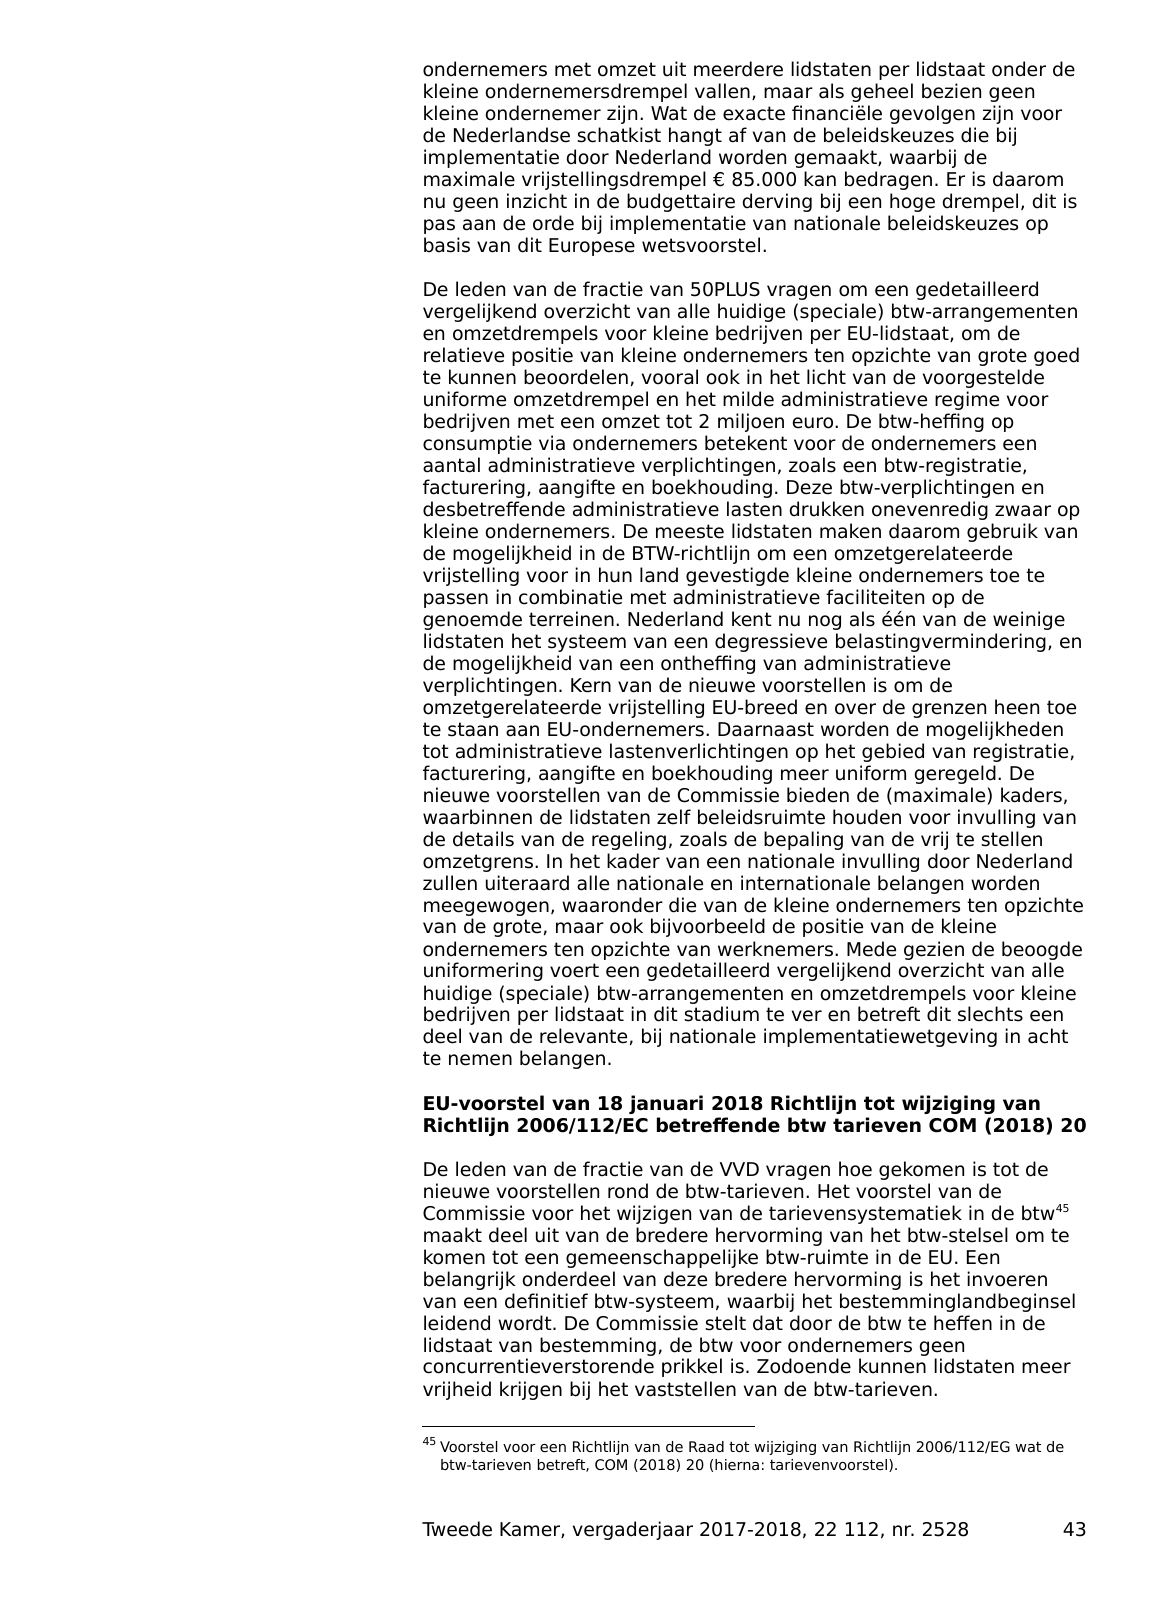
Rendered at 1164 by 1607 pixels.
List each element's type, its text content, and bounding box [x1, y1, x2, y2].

text Voorstel voor een Richtlijn van de Raad tot wijziging van Richtlijn 2006/112/EG wat de btw-tarieven betreft, COM (2018) 20 (hierna: tarievenvoorstel). [422, 1435, 1087, 1474]
subtitle EU-voorstel van 18 januari 2018 Richtlijn tot wijziging van Richtlijn 2006/112/EC betreffende btw tarieven COM (2018) 20 [422, 1092, 1087, 1136]
text De leden van de fractie van de VVD vragen hoe gekomen is tot de nieuwe voorstellen rond de btw-tarieven. Het voorstel van de Commissie voor het wijzigen van de tarievensystematiek in de btw maakt deel uit van de bredere hervorming van het btw-stelsel om te komen tot een gemeenschappelijke btw-ruimte in de EU. Een belangrijk onderdeel van deze bredere hervorming is het invoeren van een definitief btw-systeem, waarbij het bestemminglandbeginsel leidend wordt. De Commissie stelt dat door de btw te heffen in de lidstaat van bestemming, de btw voor ondernemers geen concurrentieverstorende prikkel is. Zodoende kunnen lidstaten meer vrijheid krijgen bij het vaststellen van de btw-tarieven. [422, 1159, 1087, 1400]
text De leden van de fractie van 50PLUS vragen om een gedetailleerd vergelijkend overzicht van alle huidige (speciale) btw-arrangementen en omzetdrempels voor kleine bedrijven per EU-lidstaat, om de relatieve positie van kleine ondernemers ten opzichte van grote goed te kunnen beoordelen, vooral ook in het licht van de voorgestelde uniforme omzetdrempel en het milde administratieve regime voor bedrijven met een omzet tot 2 miljoen euro. De btw-heffing op consumptie via ondernemers betekent voor de ondernemers een aantal administratieve verplichtingen, zoals een btw-registratie, facturering, aangifte en boekhouding. Deze btw-verplichtingen en desbetreffende administratieve lasten drukken onevenredig zwaar op kleine ondernemers. De meeste lidstaten maken daarom gebruik van de mogelijkheid in de BTW-richtlijn om een omzetgerelateerde vrijstelling voor in hun land gevestigde kleine ondernemers toe te passen in combinatie met administratieve faciliteiten op de genoemde terreinen. Nederland kent nu nog als één van de weinige lidstaten het systeem van een degressieve belastingvermindering, en de mogelijkheid van een ontheffing van administratieve verplichtingen. Kern van de nieuwe voorstellen is om de omzetgerelateerde vrijstelling EU-breed en over de grenzen heen toe te staan aan EU-ondernemers. Daarnaast worden de mogelijkheden tot administratieve lastenverlichtingen op het gebied van registratie, facturering, aangifte en boekhouding meer uniform geregeld. De nieuwe voorstellen van de Commissie bieden de (maximale) kaders, waarbinnen de lidstaten zelf beleidsruimte houden voor invulling van de details van de regeling, zoals de bepaling van de vrij te stellen omzetgrens. In het kader van een nationale invulling door Nederland zullen uiteraard alle nationale en internationale belangen worden meegewogen, waaronder die van de kleine ondernemers ten opzichte van de grote, maar ook bijvoorbeeld de positie van de kleine ondernemers ten opzichte van werknemers. Mede gezien de beoogde uniformering voert een gedetailleerd vergelijkend overzicht van alle huidige (speciale) btw-arrangementen en omzetdrempels voor kleine bedrijven per lidstaat in dit stadium te ver en betreft dit slechts een deel van de relevante, bij nationale implementatiewetgeving in acht te nemen belangen. [422, 279, 1087, 1070]
text ondernemers met omzet uit meerdere lidstaten per lidstaat onder de kleine ondernemersdrempel vallen, maar als geheel bezien geen kleine ondernemer zijn. Wat de exacte financiële gevolgen zijn voor de Nederlandse schatkist hangt af van de beleidskeuzes die bij implementatie door Nederland worden gemaakt, waarbij de maximale vrijstellingsdrempel € 85.000 kan bedragen. Er is daarom nu geen inzicht in de budgettaire derving bij een hoge drempel, dit is pas aan de orde bij implementatie van nationale beleidskeuzes op basis van dit Europese wetsvoorstel. [422, 59, 1087, 257]
